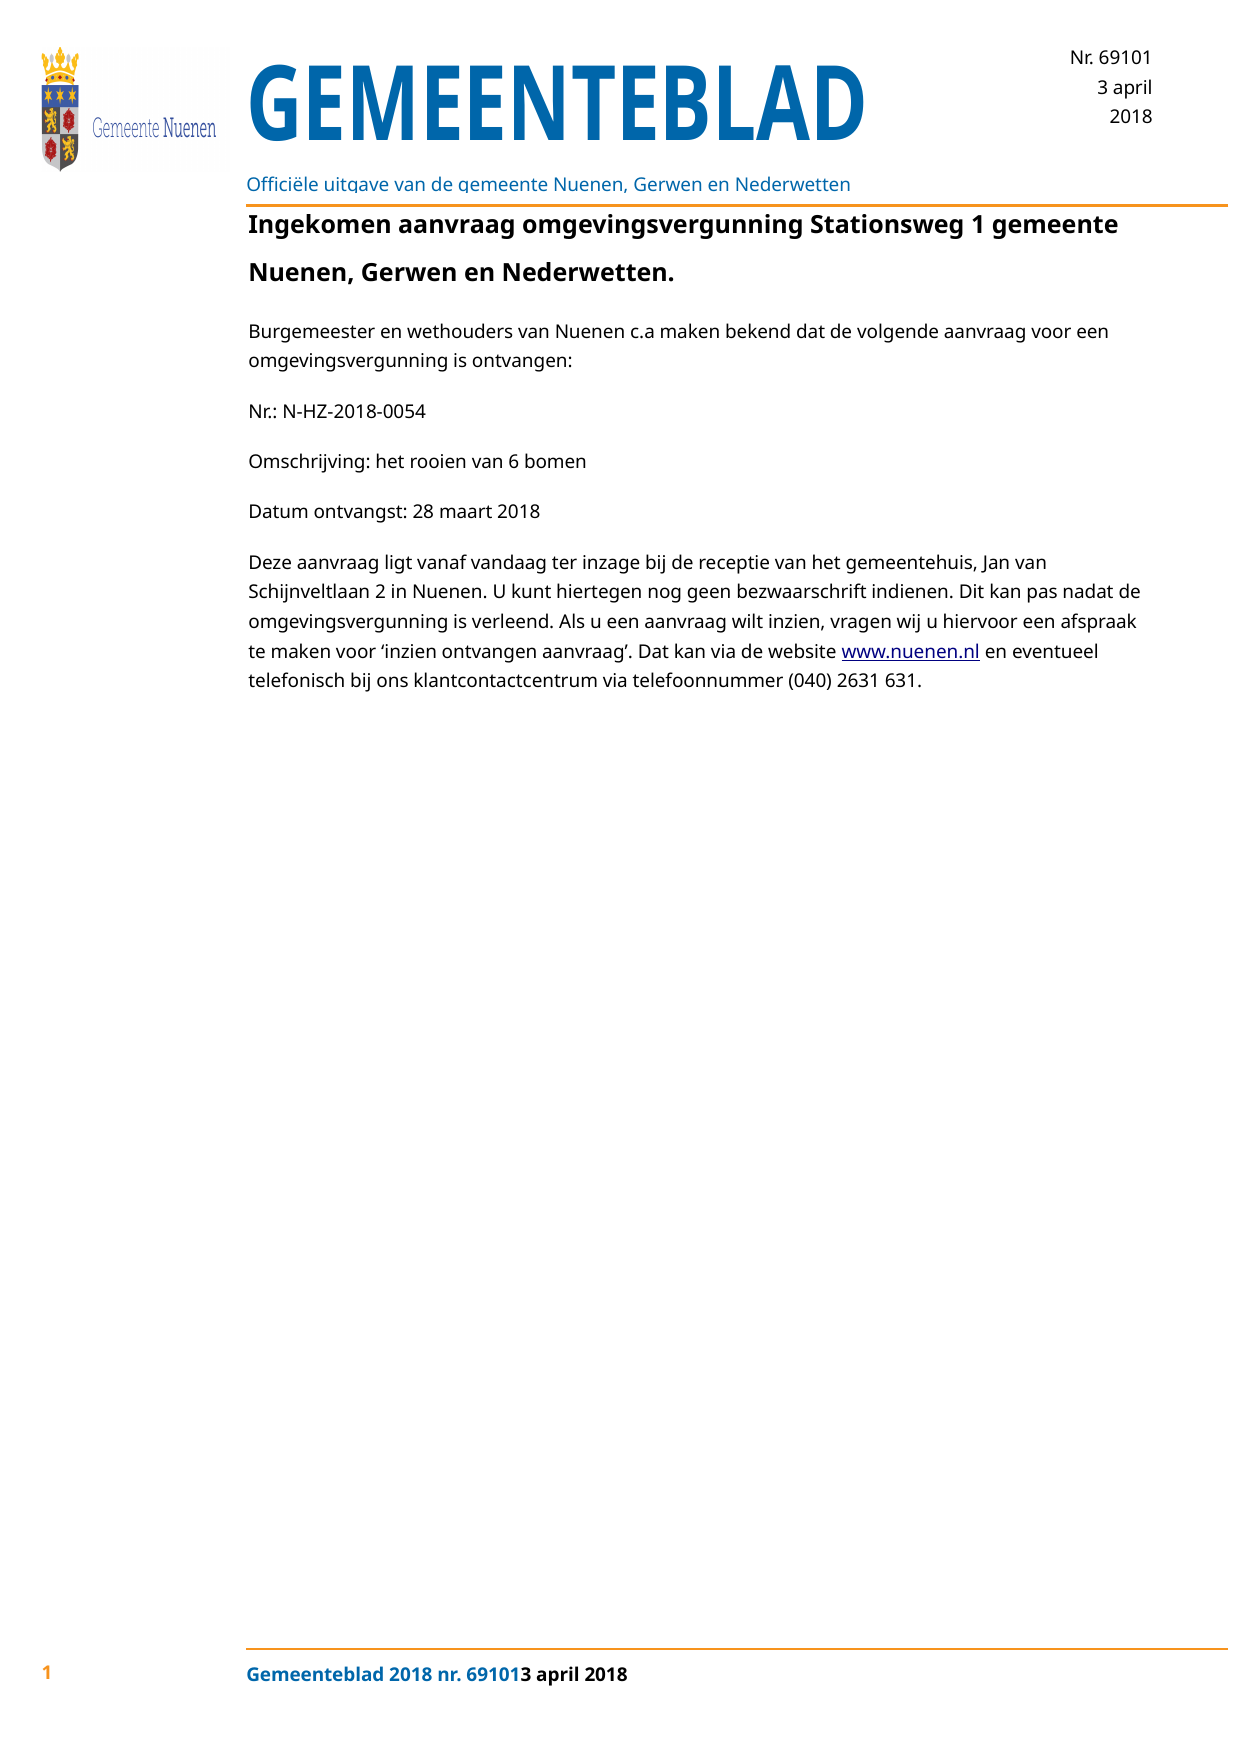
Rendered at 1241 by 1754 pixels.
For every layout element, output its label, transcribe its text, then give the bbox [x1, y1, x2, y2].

text Deze aanvraag ligt vanaf vandaag ter inzage bij de receptie van het gemeentehuis, Jan van Schijnveltlaan 2 in Nuenen. U kunt hiertegen nog geen bezwaarschrift indienen. Dit kan pas nadat de omgevingsvergunning is verleend. Als u een aanvraag wilt inzien, vragen wij u hiervoor een afspraak te maken voor ‘inzien ontvangen aanvraag’. Dat kan via de website www.nuenen.nl en eventueel telefonisch bij ons klantcontactcentrum via telefoonnummer (040) 2631 631. [248, 549, 1152, 693]
text Omschrijving: het rooien van 6 bomen [248, 448, 1152, 474]
text Ingekomen aanvraag omgevingsvergunning Stationsweg 1 gemeente Nuenen, Gerwen en Nederwetten. [248, 207, 1152, 288]
text Burgemeester en wethouders van Nuenen c.a maken bekend dat de volgende aanvraag voor een omgevingsvergunning is ontvangen: [248, 318, 1152, 373]
picture [41, 47, 231, 172]
text Datum ontvangst: 28 maart 2018 [248, 499, 1152, 524]
text Nr.: N-HZ-2018-0054 [248, 398, 1152, 424]
